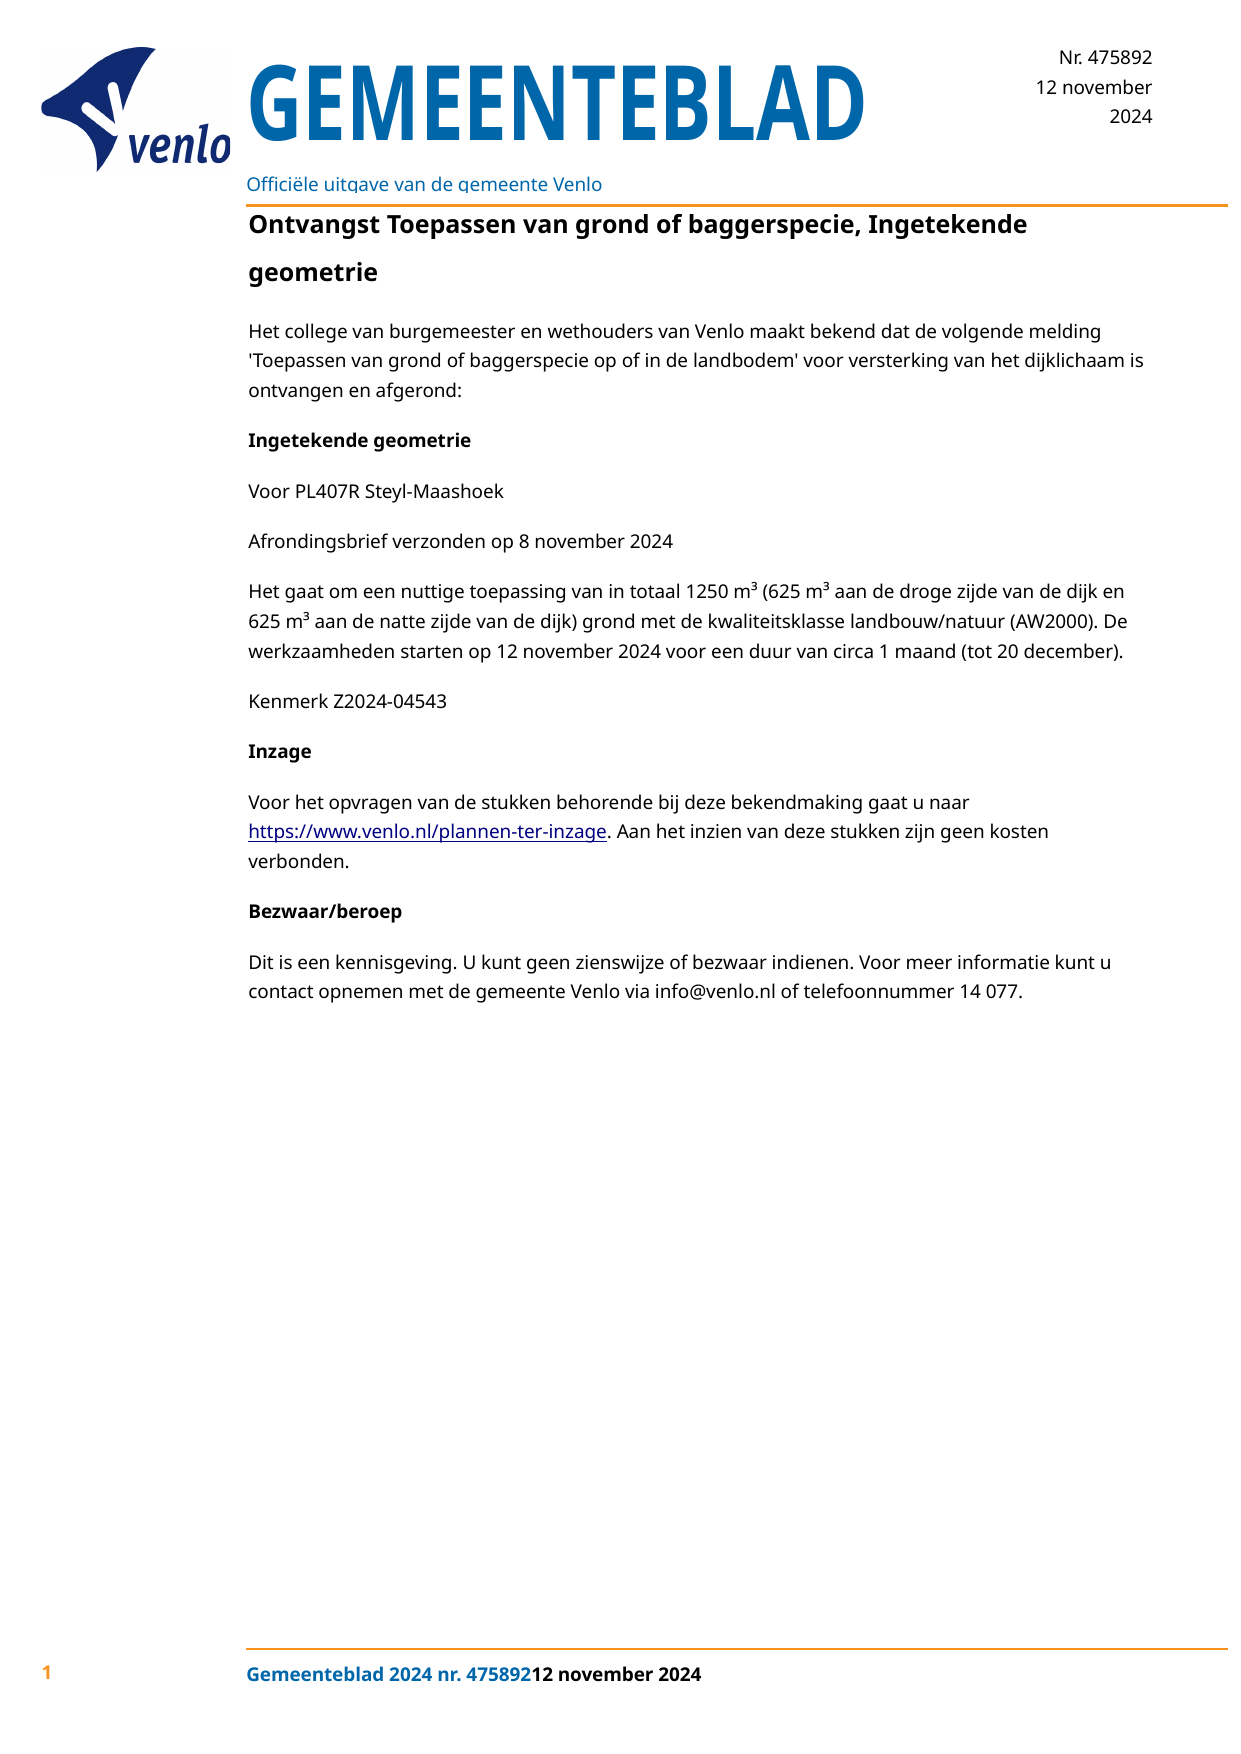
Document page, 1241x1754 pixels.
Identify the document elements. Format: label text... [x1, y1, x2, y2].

text Dit is een kennisgeving. U kunt geen zienswijze of bezwaar indienen. Voor meer informatie kunt u contact opnemen met de gemeente Venlo via info@venlo.nl of telefoonnummer 14 077. [248, 949, 1152, 1004]
text Inzage [248, 739, 1152, 764]
picture [41, 47, 231, 172]
text Ingetekende geometrie [248, 427, 1152, 453]
text Afrondingsbrief verzonden op 8 november 2024 [248, 528, 1152, 554]
text Bezwaar/beroep [248, 899, 1152, 924]
text Voor het opvragen van de stukken behorende bij deze bekendmaking gaat u naar https://www.venlo.nl/plannen-ter-inzage. Aan het inzien van deze stukken zijn geen kosten verbonden. [248, 789, 1152, 874]
text Het college van burgemeester en wethouders van Venlo maakt bekend dat de volgende melding 'Toepassen van grond of baggerspecie op of in de landbodem' voor versterking van het dijklichaam is ontvangen en afgerond: [248, 318, 1152, 403]
text Ontvangst Toepassen van grond of baggerspecie, Ingetekende geometrie [248, 207, 1152, 288]
text Kenmerk Z2024-04543 [248, 688, 1152, 714]
text Voor PL407R Steyl-Maashoek [248, 478, 1152, 504]
text Het gaat om een nuttige toepassing van in totaal 1250 m³ (625 m³ aan de droge zijde van de dijk en 625 m³ aan de natte zijde van de dijk) grond met de kwaliteitsklasse landbouw/natuur (AW2000). De werkzaamheden starten op 12 november 2024 voor een duur van circa 1 maand (tot 20 december). [248, 579, 1152, 664]
